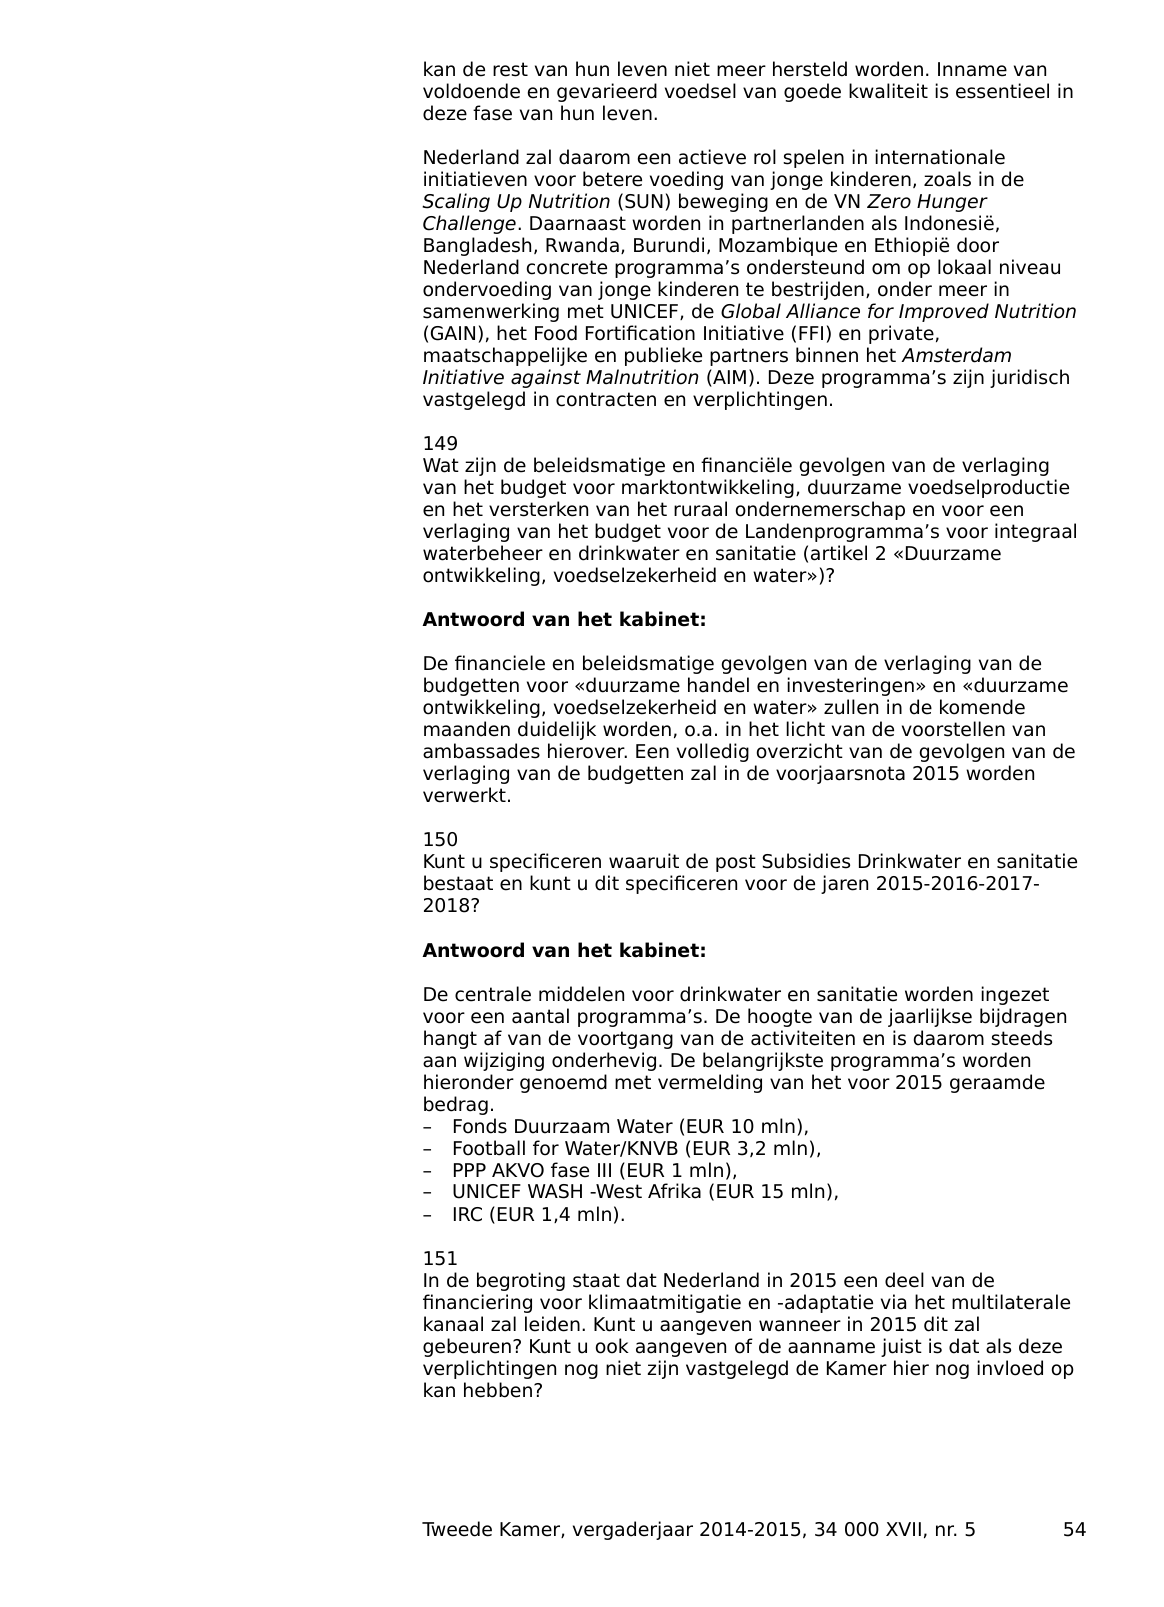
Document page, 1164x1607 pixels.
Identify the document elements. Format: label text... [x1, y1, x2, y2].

subtitle Antwoord van het kabinet: [422, 609, 1087, 631]
text 151 [422, 1248, 1087, 1269]
text 149 [422, 433, 1087, 455]
text – Fonds Duurzaam Water (EUR 10 mln), [422, 1116, 1087, 1137]
text 150 [422, 829, 1087, 851]
text Nederland zal daarom een actieve rol spelen in internationale initiatieven voor betere voeding van jonge kinderen, zoals in de Scaling Up Nutrition (SUN) beweging en de VN Zero Hunger Challenge. Daarnaast worden in partnerlanden als Indonesië, Bangladesh, Rwanda, Burundi, Mozambique en Ethiopië door Nederland concrete programma’s ondersteund om op lokaal niveau ondervoeding van jonge kinderen te bestrijden, onder meer in samenwerking met UNICEF, de Global Alliance for Improved Nutrition (GAIN), het Food Fortification Initiative (FFI) en private, maatschappelijke en publieke partners binnen het Amsterdam Initiative against Malnutrition (AIM). Deze programma’s zijn juridisch vastgelegd in contracten en verplichtingen. [422, 147, 1087, 411]
text – PPP AKVO fase III (EUR 1 mln), [422, 1159, 1087, 1181]
text – UNICEF WASH -West Afrika (EUR 15 mln), [422, 1181, 1087, 1203]
text In de begroting staat dat Nederland in 2015 een deel van de financiering voor klimaatmitigatie en -adaptatie via het multilaterale kanaal zal leiden. Kunt u aangeven wanneer in 2015 dit zal gebeuren? Kunt u ook aangeven of de aanname juist is dat als deze verplichtingen nog niet zijn vastgelegd de Kamer hier nog invloed op kan hebben? [422, 1269, 1087, 1401]
text De financiele en beleidsmatige gevolgen van de verlaging van de budgetten voor «duurzame handel en investeringen» en «duurzame ontwikkeling, voedselzekerheid en water» zullen in de komende maanden duidelijk worden, o.a. in het licht van de voorstellen van ambassades hierover. Een volledig overzicht van de gevolgen van de verlaging van de budgetten zal in de voorjaarsnota 2015 worden verwerkt. [422, 653, 1087, 807]
text Kunt u specificeren waaruit de post Subsidies Drinkwater en sanitatie bestaat en kunt u dit specificeren voor de jaren 2015-2016-2017-2018? [422, 851, 1087, 917]
subtitle Antwoord van het kabinet: [422, 939, 1087, 961]
text Wat zijn de beleidsmatige en financiële gevolgen van de verlaging van het budget voor marktontwikkeling, duurzame voedselproductie en het versterken van het ruraal ondernemerschap en voor een verlaging van het budget voor de Landenprogramma’s voor integraal waterbeheer en drinkwater en sanitatie (artikel 2 «Duurzame ontwikkeling, voedselzekerheid en water»)? [422, 455, 1087, 587]
text kan de rest van hun leven niet meer hersteld worden. Inname van voldoende en gevarieerd voedsel van goede kwaliteit is essentieel in deze fase van hun leven. [422, 59, 1087, 125]
text – Football for Water/KNVB (EUR 3,2 mln), [422, 1137, 1087, 1159]
text De centrale middelen voor drinkwater en sanitatie worden ingezet voor een aantal programma’s. De hoogte van de jaarlijkse bijdragen hangt af van de voortgang van de activiteiten en is daarom steeds aan wijziging onderhevig. De belangrijkste programma’s worden hieronder genoemd met vermelding van het voor 2015 geraamde bedrag. [422, 984, 1087, 1116]
text – IRC (EUR 1,4 mln). [422, 1203, 1087, 1225]
